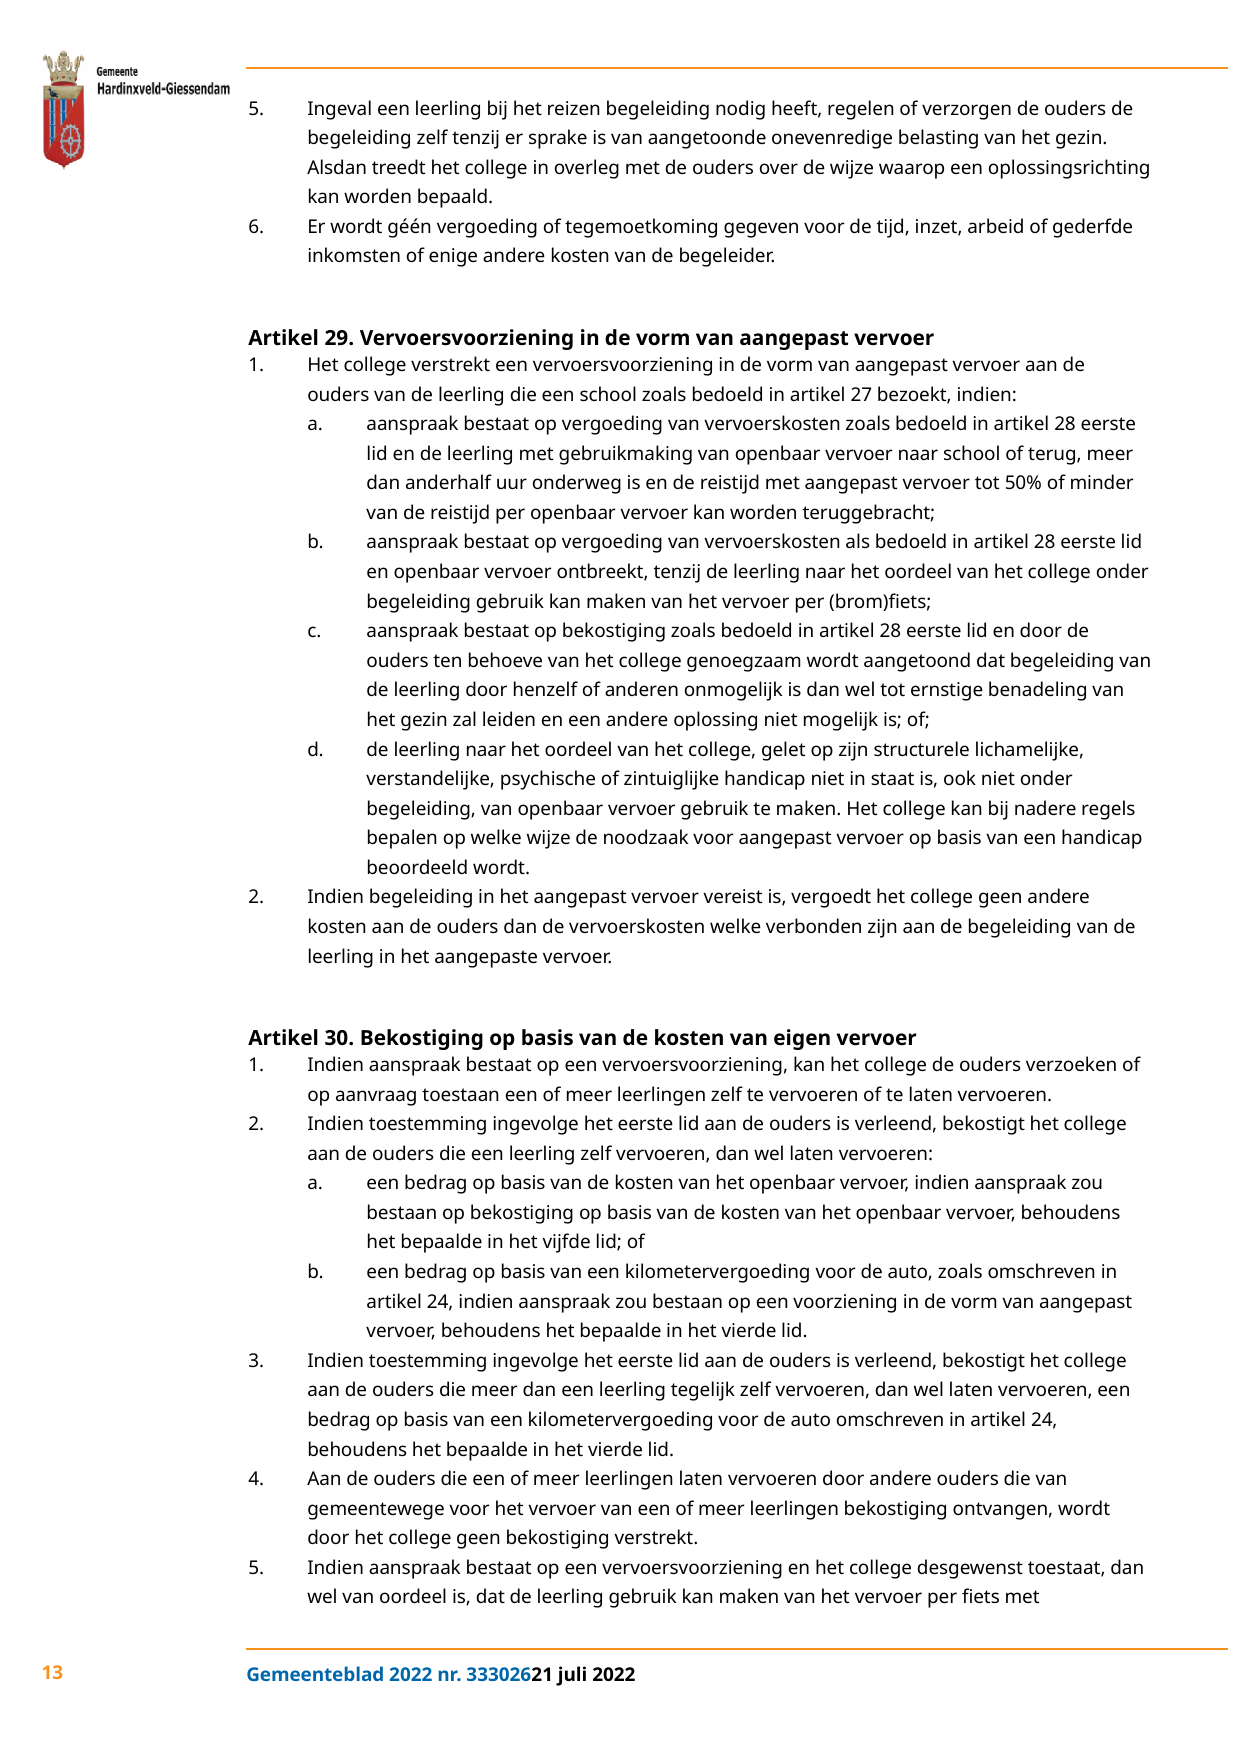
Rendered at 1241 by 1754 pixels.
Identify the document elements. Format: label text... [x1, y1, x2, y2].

list een bedrag op basis van de kosten van het openbaar vervoer, indien aanspraak zou bestaan op bekostiging op basis van de kosten van het openbaar vervoer, behoudens het bepaalde in het vijfde lid; of [307, 1169, 1152, 1254]
list Indien aanspraak bestaat op een vervoersvoorziening en het college desgewenst toestaat, dan wel van oordeel is, dat de leerling gebruik kan maken van het vervoer per fiets met [248, 1554, 1152, 1609]
list aanspraak bestaat op vergoeding van vervoerskosten zoals bedoeld in artikel 28 eerste lid en de leerling met gebruikmaking van openbaar vervoer naar school of terug, meer dan anderhalf uur onderweg is en de reistijd met aangepast vervoer tot 50% of minder van de reistijd per openbaar vervoer kan worden teruggebracht; [307, 410, 1152, 525]
list Er wordt géén vergoeding of tegemoetkoming gegeven voor de tijd, inzet, arbeid of gederfde inkomsten of enige andere kosten van de begeleider. [248, 213, 1152, 268]
list aanspraak bestaat op bekostiging zoals bedoeld in artikel 28 eerste lid en door de ouders ten behoeve van het college genoegzaam wordt aangetoond dat begeleiding van de leerling door henzelf of anderen onmogelijk is dan wel tot ernstige benadeling van het gezin zal leiden en een andere oplossing niet mogelijk is; of; [307, 617, 1152, 732]
text Artikel 30. Bekostiging op basis van de kosten van eigen vervoer [248, 1023, 1152, 1051]
list Ingeval een leerling bij het reizen begeleiding nodig heeft, regelen of verzorgen de ouders de begeleiding zelf tenzij er sprake is van aangetoonde onevenredige belasting van het gezin. Alsdan treedt het college in overleg met de ouders over de wijze waarop een oplossingsrichting kan worden bepaald. [248, 95, 1152, 209]
picture [41, 47, 231, 172]
list een bedrag op basis van een kilometervergoeding voor de auto, zoals omschreven in artikel 24, indien aanspraak zou bestaan op een voorziening in de vorm van aangepast vervoer, behoudens het bepaalde in het vierde lid. [307, 1258, 1152, 1343]
list de leerling naar het oordeel van het college, gelet op zijn structurele lichamelijke, verstandelijke, psychische of zintuiglijke handicap niet in staat is, ook niet onder begeleiding, van openbaar vervoer gebruik te maken. Het college kan bij nadere regels bepalen op welke wijze de noodzaak voor aangepast vervoer op basis van een handicap beoordeeld wordt. [307, 736, 1152, 880]
list Indien toestemming ingevolge het eerste lid aan de ouders is verleend, bekostigt het college aan de ouders die een leerling zelf vervoeren, dan wel laten vervoeren: [248, 1110, 1152, 1166]
list Indien toestemming ingevolge het eerste lid aan de ouders is verleend, bekostigt het college aan de ouders die meer dan een leerling tegelijk zelf vervoeren, dan wel laten vervoeren, een bedrag op basis van een kilometervergoeding voor de auto omschreven in artikel 24, behoudens het bepaalde in het vierde lid. [248, 1347, 1152, 1462]
list Indien begeleiding in het aangepast vervoer vereist is, vergoedt het college geen andere kosten aan de ouders dan de vervoerskosten welke verbonden zijn aan de begeleiding van de leerling in het aangepaste vervoer. [248, 884, 1152, 968]
list Aan de ouders die een of meer leerlingen laten vervoeren door andere ouders die van gemeentewege voor het vervoer van een of meer leerlingen bekostiging ontvangen, wordt door het college geen bekostiging verstrekt. [248, 1465, 1152, 1550]
list Het college verstrekt een vervoersvoorziening in de vorm van aangepast vervoer aan de ouders van de leerling die een school zoals bedoeld in artikel 27 bezoekt, indien: [248, 351, 1152, 406]
list aanspraak bestaat op vergoeding van vervoerskosten als bedoeld in artikel 28 eerste lid en openbaar vervoer ontbreekt, tenzij de leerling naar het oordeel van het college onder begeleiding gebruik kan maken van het vervoer per (brom)fiets; [307, 529, 1152, 613]
list Indien aanspraak bestaat op een vervoersvoorziening, kan het college de ouders verzoeken of op aanvraag toestaan een of meer leerlingen zelf te vervoeren of te laten vervoeren. [248, 1051, 1152, 1107]
text Artikel 29. Vervoersvoorziening in de vorm van aangepast vervoer [248, 323, 1152, 351]
